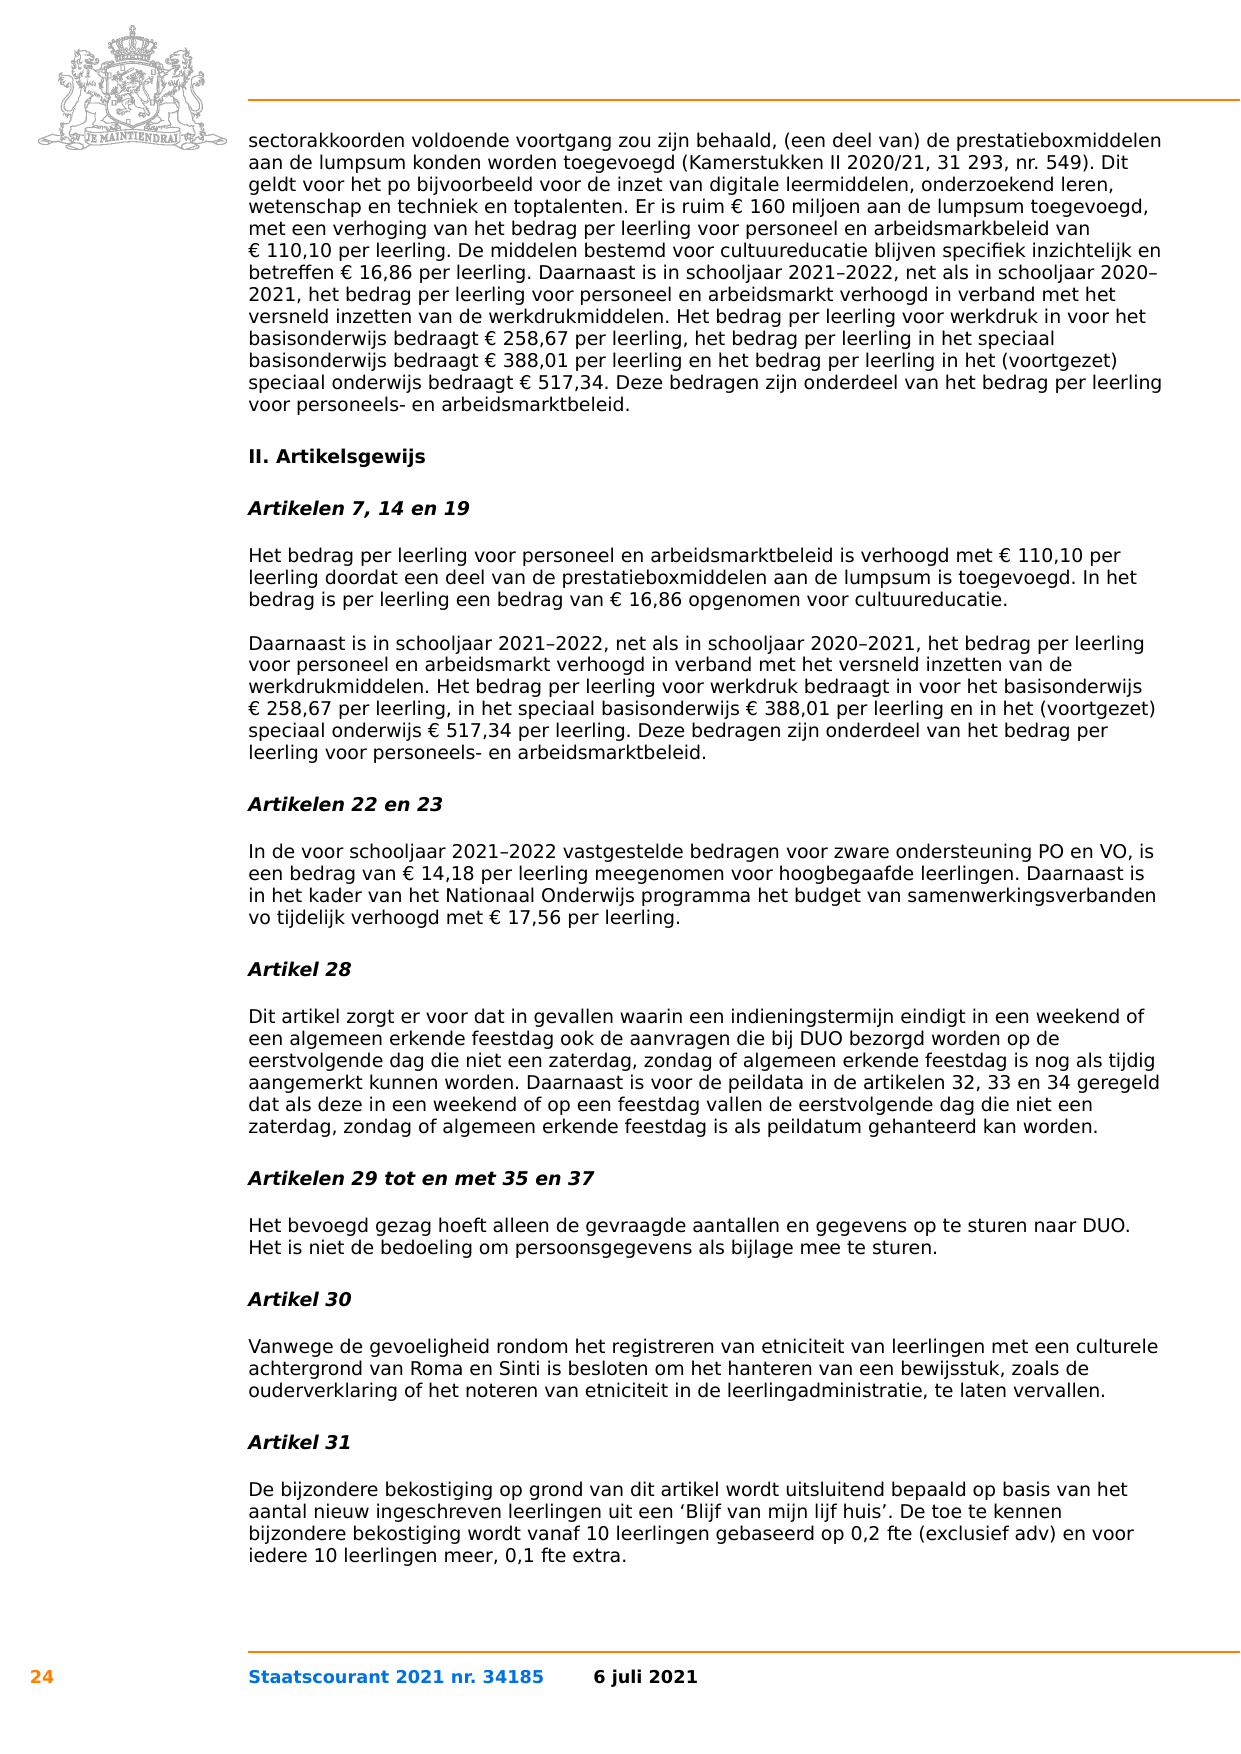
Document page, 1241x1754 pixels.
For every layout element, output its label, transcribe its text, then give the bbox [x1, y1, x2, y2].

subtitle Artikelen 22 en 23 [248, 794, 1163, 816]
subtitle Artikelen 29 tot en met 35 en 37 [248, 1168, 1163, 1190]
subtitle Artikel 30 [248, 1289, 1163, 1311]
text De bijzondere bekostiging op grond van dit artikel wordt uitsluitend bepaald op basis van het aantal nieuw ingeschreven leerlingen uit een ‘Blijf van mijn lijf huis’. De toe te kennen bijzondere bekostiging wordt vanaf 10 leerlingen gebaseerd op 0,2 fte (exclusief adv) en voor iedere 10 leerlingen meer, 0,1 fte extra. [248, 1479, 1163, 1567]
text sectorakkoorden voldoende voortgang zou zijn behaald, (een deel van) de prestatieboxmiddelen aan de lumpsum konden worden toegevoegd (Kamerstukken II 2020/21, 31 293, nr. 549). Dit geldt voor het po bijvoorbeeld voor de inzet van digitale leermiddelen, onderzoekend leren, wetenschap en techniek en toptalenten. Er is ruim € 160 miljoen aan de lumpsum toegevoegd, met een verhoging van het bedrag per leerling voor personeel en arbeidsmarkbeleid van € 110,10 per leerling. De middelen bestemd voor cultuureducatie blijven specifiek inzichtelijk en betreffen € 16,86 per leerling. Daarnaast is in schooljaar 2021–2022, net als in schooljaar 2020–2021, het bedrag per leerling voor personeel en arbeidsmarkt verhoogd in verband met het versneld inzetten van de werkdrukmiddelen. Het bedrag per leerling voor werkdruk in voor het basisonderwijs bedraagt € 258,67 per leerling, het bedrag per leerling in het speciaal basisonderwijs bedraagt € 388,01 per leerling en het bedrag per leerling in het (voortgezet) speciaal onderwijs bedraagt € 517,34. Deze bedragen zijn onderdeel van het bedrag per leerling voor personeels- en arbeidsmarktbeleid. [248, 130, 1163, 416]
text Vanwege de gevoeligheid rondom het registreren van etniciteit van leerlingen met een culturele achtergrond van Roma en Sinti is besloten om het hanteren van een bewijsstuk, zoals de ouderverklaring of het noteren van etniciteit in de leerlingadministratie, te laten vervallen. [248, 1336, 1163, 1402]
text Het bevoegd gezag hoeft alleen de gevraagde aantallen en gegevens op te sturen naar DUO. Het is niet de bedoeling om persoonsgegevens als bijlage mee te sturen. [248, 1215, 1163, 1259]
text Het bedrag per leerling voor personeel en arbeidsmarktbeleid is verhoogd met € 110,10 per leerling doordat een deel van de prestatieboxmiddelen aan de lumpsum is toegevoegd. In het bedrag is per leerling een bedrag van € 16,86 opgenomen voor cultuureducatie. [248, 544, 1163, 611]
subtitle Artikel 31 [248, 1432, 1163, 1454]
text Dit artikel zorgt er voor dat in gevallen waarin een indieningstermijn eindigt in een weekend of een algemeen erkende feestdag ook de aanvragen die bij DUO bezorgd worden op de eerstvolgende dag die niet een zaterdag, zondag of algemeen erkende feestdag is nog als tijdig aangemerkt kunnen worden. Daarnaast is voor de peildata in de artikelen 32, 33 en 34 geregeld dat als deze in een weekend of op een feestdag vallen de eerstvolgende dag die niet een zaterdag, zondag of algemeen erkende feestdag is als peildatum gehanteerd kan worden. [248, 1006, 1163, 1138]
subtitle II. Artikelsgewijs [248, 446, 1163, 468]
picture [38, 25, 227, 150]
text In de voor schooljaar 2021–2022 vastgestelde bedragen voor zware ondersteuning PO en VO, is een bedrag van € 14,18 per leerling meegenomen voor hoogbegaafde leerlingen. Daarnaast is in het kader van het Nationaal Onderwijs programma het budget van samenwerkingsverbanden vo tijdelijk verhoogd met € 17,56 per leerling. [248, 841, 1163, 929]
text Daarnaast is in schooljaar 2021–2022, net als in schooljaar 2020–2021, het bedrag per leerling voor personeel en arbeidsmarkt verhoogd in verband met het versneld inzetten van de werkdrukmiddelen. Het bedrag per leerling voor werkdruk bedraagt in voor het basisonderwijs € 258,67 per leerling, in het speciaal basisonderwijs € 388,01 per leerling en in het (voortgezet) speciaal onderwijs € 517,34 per leerling. Deze bedragen zijn onderdeel van het bedrag per leerling voor personeels- en arbeidsmarktbeleid. [248, 632, 1163, 764]
subtitle Artikel 28 [248, 959, 1163, 981]
subtitle Artikelen 7, 14 en 19 [248, 498, 1163, 519]
